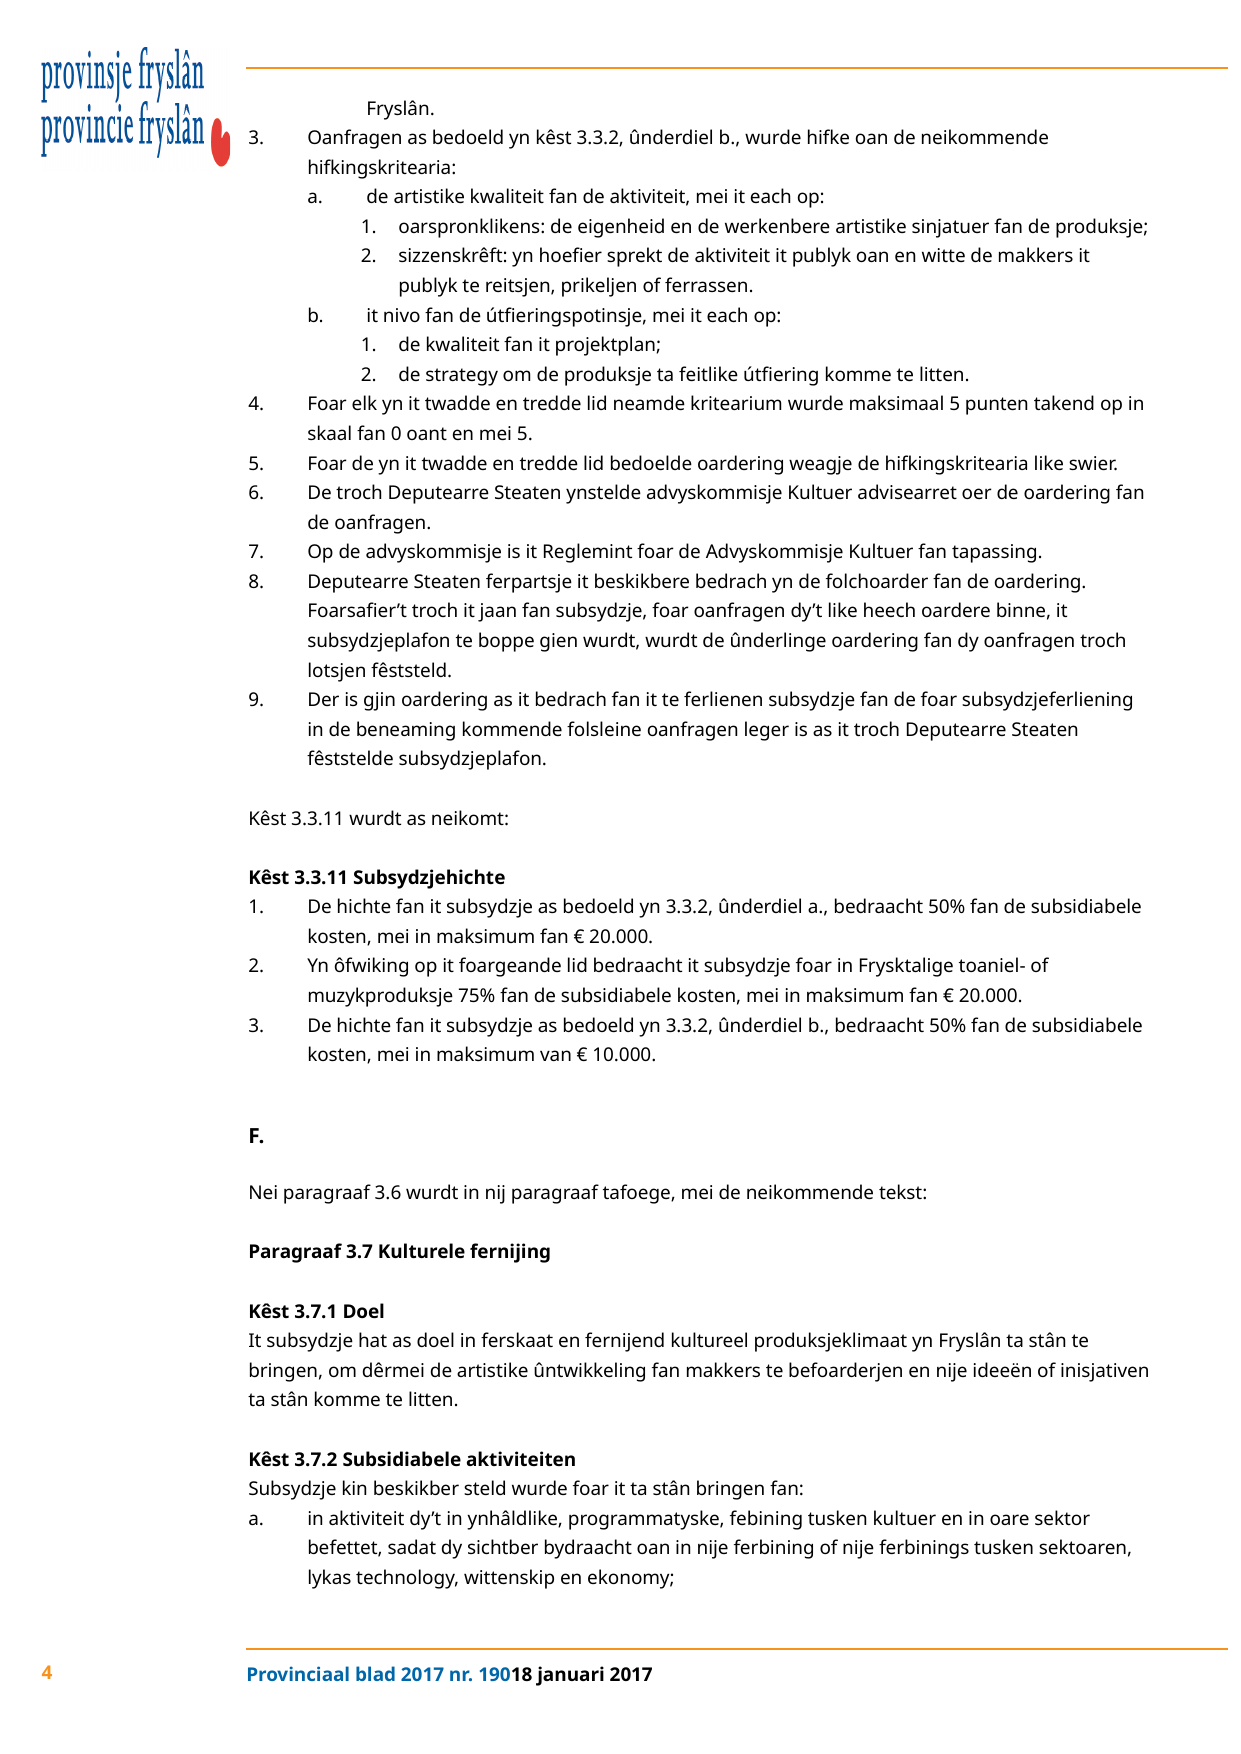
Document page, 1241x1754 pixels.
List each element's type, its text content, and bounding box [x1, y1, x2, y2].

list De hichte fan it subsydzje as bedoeld yn 3.3.2, ûnderdiel a., bedraacht 50% fan de subsidiabele kosten, mei in maksimum fan € 20.000. [248, 893, 1152, 949]
list Fryslân. [307, 95, 1152, 121]
text Kêst 3.3.11 Subsydzjehichte [248, 864, 1152, 890]
list Der is gjin oardering as it bedrach fan it te ferlienen subsydzje fan de foar subsydzjeferliening in de beneaming kommende folsleine oanfragen leger is as it troch Deputearre Steaten fêststelde subsydzjeplafon. [248, 686, 1152, 771]
list Deputearre Steaten ferpartsje it beskikbere bedrach yn de folchoarder fan de oardering. Foarsafier’t troch it jaan fan subsydzje, foar oanfragen dy’t like heech oardere binne, it subsydzjeplafon te boppe gien wurdt, wurdt de ûnderlinge oardering fan dy oanfragen troch lotsjen fêststeld. [248, 568, 1152, 683]
list in aktiviteit dy’t in ynhâldlike, programmatyske, febining tusken kultuer en in oare sektor befettet, sadat dy sichtber bydraacht oan in nije ferbining of nije ferbinings tusken sektoaren, lykas technology, wittenskip en ekonomy; [248, 1505, 1152, 1590]
text It subsydzje hat as doel in ferskaat en fernijend kultureel produksjeklimaat yn Fryslân ta stân te bringen, om dêrmei de artistike ûntwikkeling fan makkers te befoarderjen en nije ideeën of inisjativen ta stân komme te litten. [248, 1327, 1152, 1412]
list Oanfragen as bedoeld yn kêst 3.3.2, ûnderdiel b., wurde hifke oan de neikommende hifkingskritearia: [248, 124, 1152, 180]
text Subsydzje kin beskikber steld wurde foar it ta stân bringen fan: [248, 1475, 1152, 1501]
list oarspronklikens: de eigenheid en de werkenbere artistike sinjatuer fan de produksje; [361, 213, 1152, 239]
list Yn ôfwiking op it foargeande lid bedraacht it subsydzje foar in Frysktalige toaniel- of muzykproduksje 75% fan de subsidiabele kosten, mei in maksimum fan € 20.000. [248, 953, 1152, 1008]
list it nivo fan de útfieringspotinsje, mei it each op: [307, 302, 1152, 328]
text Kêst 3.3.11 wurdt as neikomt: [248, 805, 1152, 831]
text Kêst 3.7.1 Doel [248, 1298, 1152, 1323]
text Nei paragraaf 3.6 wurdt in nij paragraaf tafoege, mei de neikommende tekst: [248, 1179, 1152, 1205]
text F. [248, 1121, 1152, 1150]
list De troch Deputearre Steaten ynstelde advyskommisje Kultuer advisearret oer de oardering fan de oanfragen. [248, 479, 1152, 535]
list de strategy om de produksje ta feitlike útfiering komme te litten. [361, 361, 1152, 387]
list de kwaliteit fan it projektplan; [361, 331, 1152, 357]
picture [41, 47, 231, 172]
list sizzenskrêft: yn hoefier sprekt de aktiviteit it publyk oan en witte de makkers it publyk te reitsjen, prikeljen of ferrassen. [361, 243, 1152, 298]
list Foar de yn it twadde en tredde lid bedoelde oardering weagje de hifkingskritearia like swier. [248, 450, 1152, 476]
list de artistike kwaliteit fan de aktiviteit, mei it each op: [307, 183, 1152, 209]
text Paragraaf 3.7 Kulturele fernijing [248, 1239, 1152, 1264]
list Foar elk yn it twadde en tredde lid neamde kritearium wurde maksimaal 5 punten takend op in skaal fan 0 oant en mei 5. [248, 391, 1152, 446]
text Kêst 3.7.2 Subsidiabele aktiviteiten [248, 1446, 1152, 1471]
list Op de advyskommisje is it Reglemint foar de Advyskommisje Kultuer fan tapassing. [248, 538, 1152, 564]
list De hichte fan it subsydzje as bedoeld yn 3.3.2, ûnderdiel b., bedraacht 50% fan de subsidiabele kosten, mei in maksimum van € 10.000. [248, 1012, 1152, 1067]
